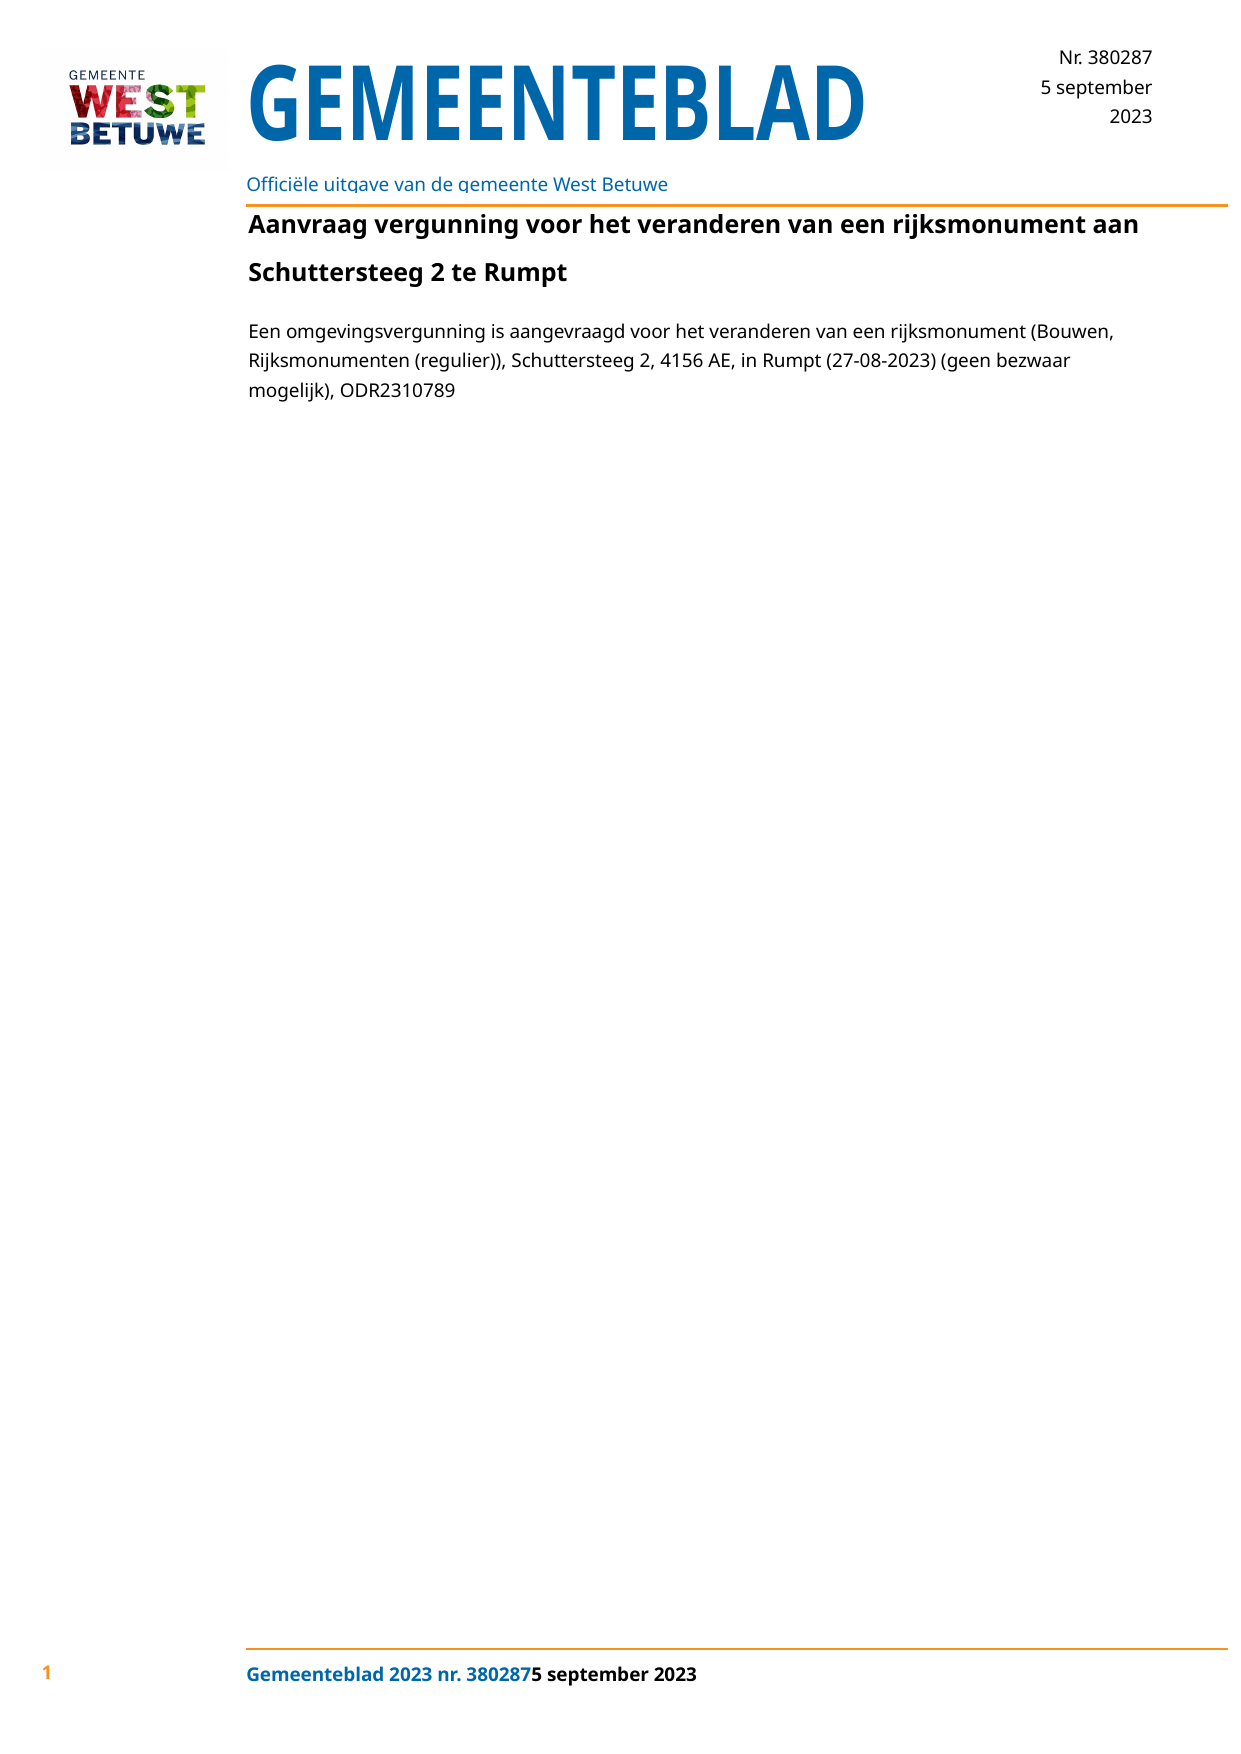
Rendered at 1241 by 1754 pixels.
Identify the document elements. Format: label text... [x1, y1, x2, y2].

picture [41, 47, 231, 172]
text Een omgevingsvergunning is aangevraagd voor het veranderen van een rijksmonument (Bouwen, Rijksmonumenten (regulier)), Schuttersteeg 2, 4156 AE, in Rumpt (27-08-2023) (geen bezwaar mogelijk), ODR2310789 [248, 318, 1152, 403]
text Aanvraag vergunning voor het veranderen van een rijksmonument aan Schuttersteeg 2 te Rumpt [248, 207, 1152, 288]
